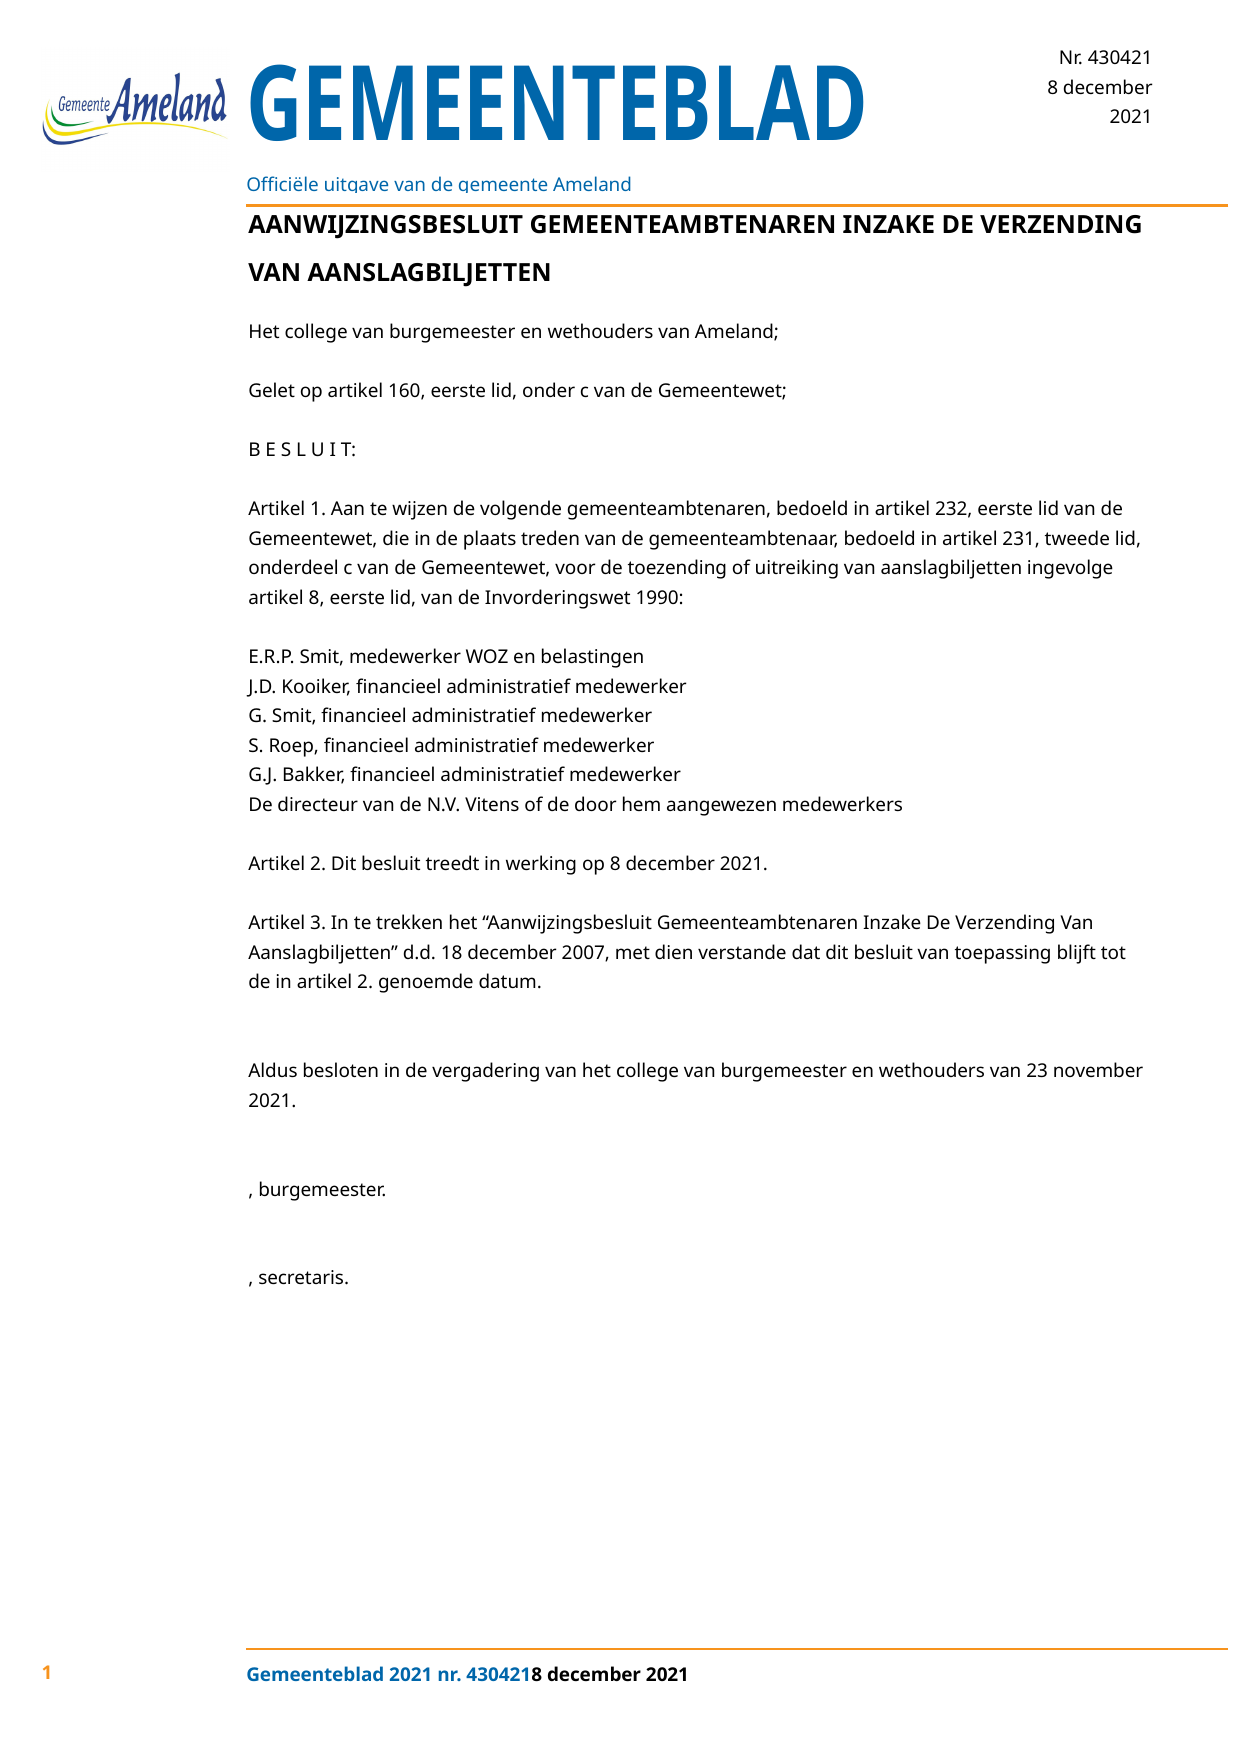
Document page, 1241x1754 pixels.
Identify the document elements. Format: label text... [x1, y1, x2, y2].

text G. Smit, financieel administratief medewerker [248, 702, 1152, 728]
text Artikel 1. Aan te wijzen de volgende gemeenteambtenaren, bedoeld in artikel 232, eerste lid van de Gemeentewet, die in de plaats treden van de gemeenteambtenaar, bedoeld in artikel 231, tweede lid, onderdeel c van de Gemeentewet, voor de toezending of uitreiking van aanslagbiljetten ingevolge artikel 8, eerste lid, van de Invorderingswet 1990: [248, 495, 1152, 610]
text S. Roep, financieel administratief medewerker [248, 732, 1152, 758]
text Aldus besloten in de vergadering van het college van burgemeester en wethouders van 23 november 2021. [248, 1057, 1152, 1113]
text B E S L U I T: [248, 436, 1152, 462]
text J.D. Kooiker, financieel administratief medewerker [248, 673, 1152, 699]
text Artikel 3. In te trekken het “Aanwijzingsbesluit Gemeenteambtenaren Inzake De Verzending Van Aanslagbiljetten” d.d. 18 december 2007, met dien verstande dat dit besluit van toepassing blijft tot de in artikel 2. genoemde datum. [248, 909, 1152, 994]
picture [41, 47, 231, 172]
text Gelet op artikel 160, eerste lid, onder c van de Gemeentewet; [248, 377, 1152, 403]
text Het college van burgemeester en wethouders van Ameland; [248, 318, 1152, 344]
text Artikel 2. Dit besluit treedt in werking op 8 december 2021. [248, 850, 1152, 876]
text AANWIJZINGSBESLUIT GEMEENTEAMBTENAREN INZAKE DE VERZENDING VAN AANSLAGBILJETTEN [248, 207, 1152, 288]
text , burgemeester. [248, 1176, 1152, 1202]
text , secretaris. [248, 1264, 1152, 1290]
text E.R.P. Smit, medewerker WOZ en belastingen [248, 643, 1152, 669]
text G.J. Bakker, financieel administratief medewerker [248, 762, 1152, 787]
text De directeur van de N.V. Vitens of de door hem aangewezen medewerkers [248, 791, 1152, 817]
